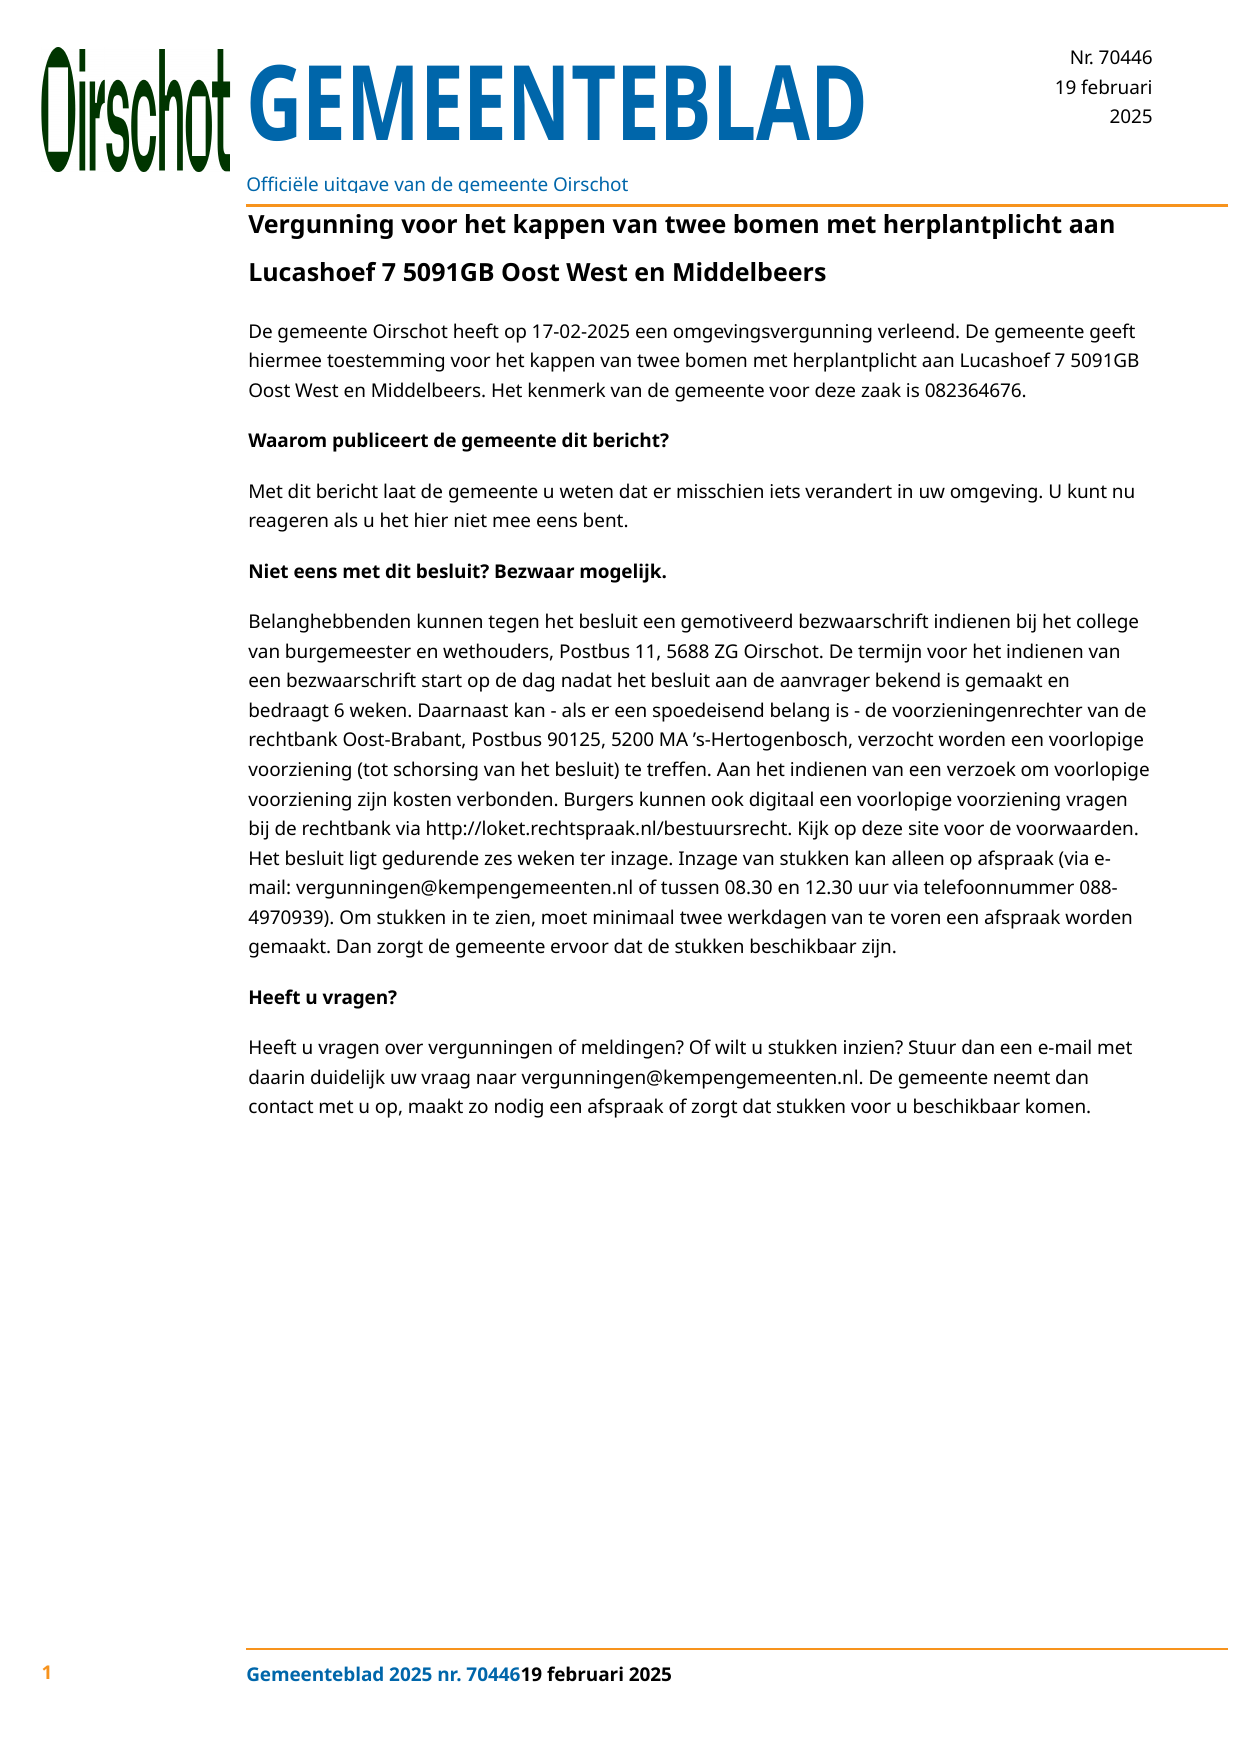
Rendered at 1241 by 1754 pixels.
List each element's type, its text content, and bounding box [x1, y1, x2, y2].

text De gemeente Oirschot heeft op 17-02-2025 een omgevingsvergunning verleend. De gemeente geeft hiermee toestemming voor het kappen van twee bomen met herplantplicht aan Lucashoef 7 5091GB Oost West en Middelbeers. Het kenmerk van de gemeente voor deze zaak is 082364676. [248, 318, 1152, 403]
text Met dit bericht laat de gemeente u weten dat er misschien iets verandert in uw omgeving. U kunt nu reageren als u het hier niet mee eens bent. [248, 478, 1152, 533]
text Belanghebbenden kunnen tegen het besluit een gemotiveerd bezwaarschrift indienen bij het college van burgemeester en wethouders, Postbus 11, 5688 ZG Oirschot. De termijn voor het indienen van een bezwaarschrift start op de dag nadat het besluit aan de aanvrager bekend is gemaakt en bedraagt 6 weken. Daarnaast kan - als er een spoedeisend belang is - de voorzieningenrechter van de rechtbank Oost-Brabant, Postbus 90125, 5200 MA ’s-Hertogenbosch, verzocht worden een voorlopige voorziening (tot schorsing van het besluit) te treffen. Aan het indienen van een verzoek om voorlopige voorziening zijn kosten verbonden. Burgers kunnen ook digitaal een voorlopige voorziening vragen bij de rechtbank via http://loket.rechtspraak.nl/bestuursrecht. Kijk op deze site voor de voorwaarden. Het besluit ligt gedurende zes weken ter inzage. Inzage van stukken kan alleen op afspraak (via e-mail: vergunningen@kempengemeenten.nl of tussen 08.30 en 12.30 uur via telefoonnummer 088-4970939). Om stukken in te zien, moet minimaal twee werkdagen van te voren een afspraak worden gemaakt. Dan zorgt de gemeente ervoor dat de stukken beschikbaar zijn. [248, 608, 1152, 959]
text Heeft u vragen over vergunningen of meldingen? Of wilt u stukken inzien? Stuur dan een e-mail met daarin duidelijk uw vraag naar vergunningen@kempengemeenten.nl. De gemeente neemt dan contact met u op, maakt zo nodig een afspraak of zorgt dat stukken voor u beschikbaar komen. [248, 1034, 1152, 1119]
picture [41, 47, 231, 172]
text Niet eens met dit besluit? Bezwaar mogelijk. [248, 558, 1152, 584]
text Vergunning voor het kappen van twee bomen met herplantplicht aan Lucashoef 7 5091GB Oost West en Middelbeers [248, 207, 1152, 288]
text Heeft u vragen? [248, 984, 1152, 1010]
text Waarom publiceert de gemeente dit bericht? [248, 427, 1152, 453]
